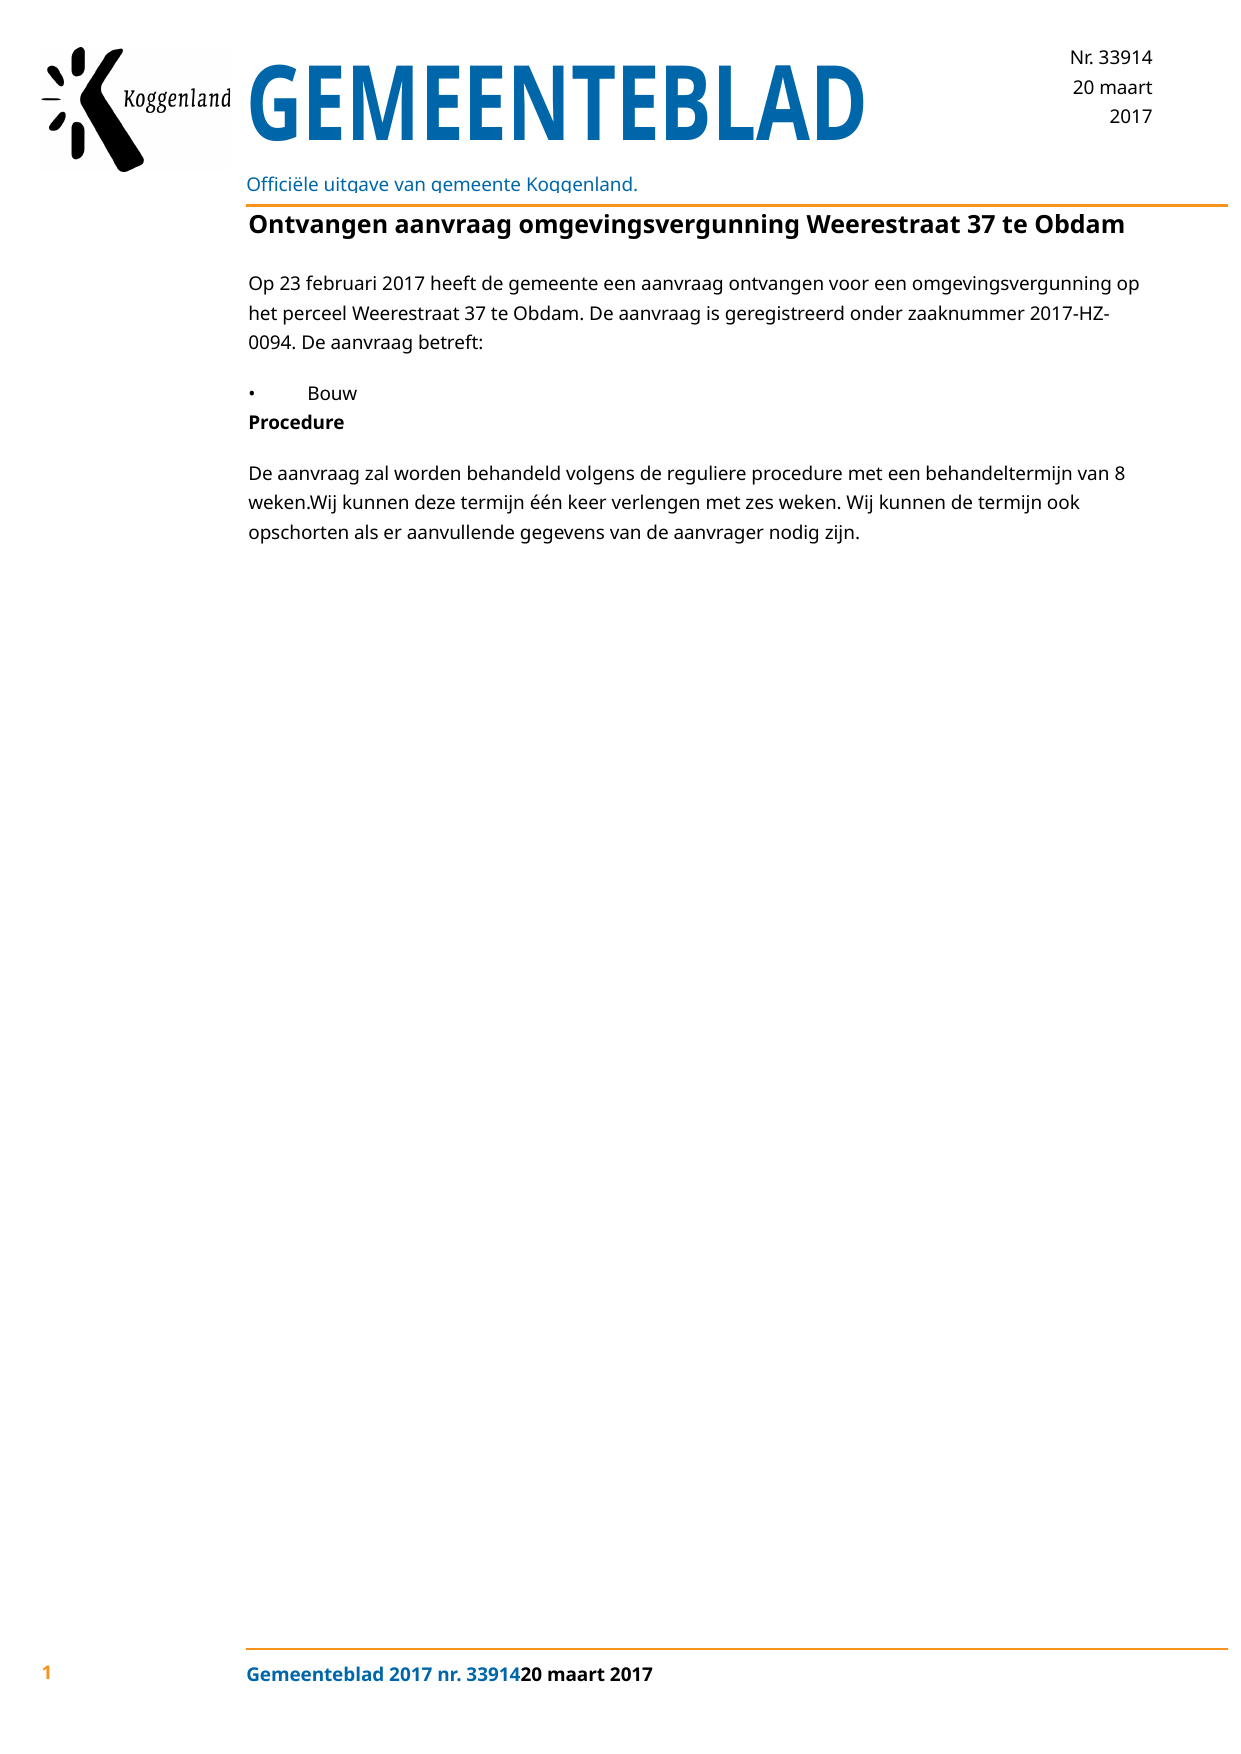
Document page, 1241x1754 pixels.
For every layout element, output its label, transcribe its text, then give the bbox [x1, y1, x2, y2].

text Ontvangen aanvraag omgevingsvergunning Weerestraat 37 te Obdam [248, 207, 1152, 241]
picture [41, 47, 231, 172]
text Op 23 februari 2017 heeft de gemeente een aanvraag ontvangen voor een omgevingsvergunning op het perceel Weerestraat 37 te Obdam. De aanvraag is geregistreerd onder zaaknummer 2017-HZ-0094. De aanvraag betreft: [248, 270, 1152, 355]
text De aanvraag zal worden behandeld volgens de reguliere procedure met een behandeltermijn van 8 weken.Wij kunnen deze termijn één keer verlengen met zes weken. Wij kunnen de termijn ook opschorten als er aanvullende gegevens van de aanvrager nodig zijn. [248, 460, 1152, 545]
list Bouw [248, 380, 1152, 406]
text Procedure [248, 409, 1152, 435]
